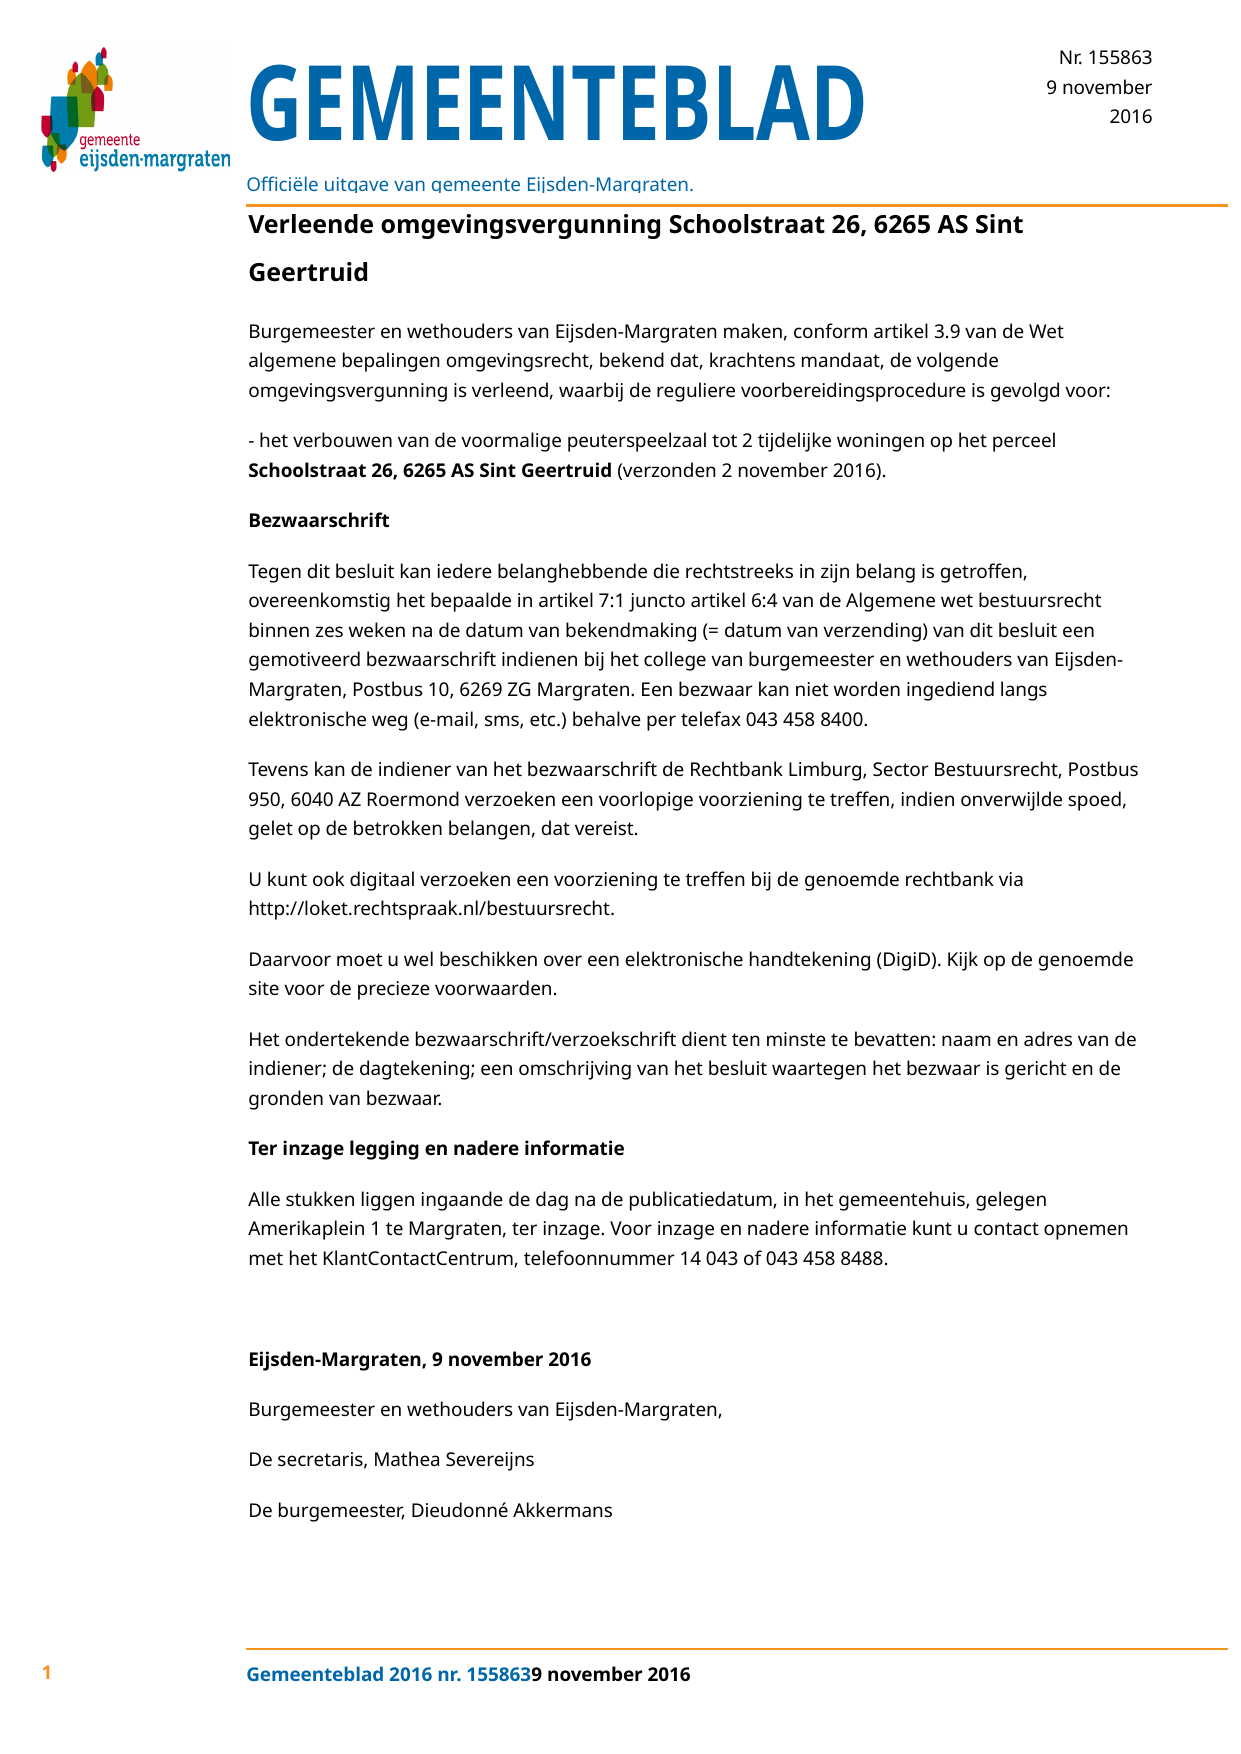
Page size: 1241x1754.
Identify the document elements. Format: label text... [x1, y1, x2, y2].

text Tegen dit besluit kan iedere belanghebbende die rechtstreeks in zijn belang is getroffen, overeenkomstig het bepaalde in artikel 7:1 juncto artikel 6:4 van de Algemene wet bestuursrecht binnen zes weken na de datum van bekendmaking (= datum van verzending) van dit besluit een gemotiveerd bezwaarschrift indienen bij het college van burgemeester en wethouders van Eijsden-Margraten, Postbus 10, 6269 ZG Margraten. Een bezwaar kan niet worden ingediend langs elektronische weg (e-mail, sms, etc.) behalve per telefax 043 458 8400. [248, 558, 1152, 732]
text Burgemeester en wethouders van Eijsden-Margraten maken, conform artikel 3.9 van de Wet algemene bepalingen omgevingsrecht, bekend dat, krachtens mandaat, de volgende omgevingsvergunning is verleend, waarbij de reguliere voorbereidingsprocedure is gevolgd voor: [248, 318, 1152, 403]
text Tevens kan de indiener van het bezwaarschrift de Rechtbank Limburg, Sector Bestuursrecht, Postbus 950, 6040 AZ Roermond verzoeken een voorlopige voorziening te treffen, indien onverwijlde spoed, gelet op de betrokken belangen, dat vereist. [248, 756, 1152, 841]
text Verleende omgevingsvergunning Schoolstraat 26, 6265 AS Sint Geertruid [248, 207, 1152, 288]
text Eijsden-Margraten, 9 november 2016 [248, 1346, 1152, 1372]
text Bezwaarschrift [248, 507, 1152, 533]
text U kunt ook digitaal verzoeken een voorziening te treffen bij de genoemde rechtbank via http://loket.rechtspraak.nl/bestuursrecht. [248, 866, 1152, 921]
text Het ondertekende bezwaarschrift/verzoekschrift dient ten minste te bevatten: naam en adres van de indiener; de dagtekening; een omschrijving van het besluit waartegen het bezwaar is gericht en de gronden van bezwaar. [248, 1026, 1152, 1111]
text De secretaris, Mathea Severeijns [248, 1447, 1152, 1472]
text - het verbouwen van de voormalige peuterspeelzaal tot 2 tijdelijke woningen op het perceel Schoolstraat 26, 6265 AS Sint Geertruid (verzonden 2 november 2016). [248, 427, 1152, 483]
text Ter inzage legging en nadere informatie [248, 1135, 1152, 1161]
text Alle stukken liggen ingaande de dag na de publicatiedatum, in het gemeentehuis, gelegen Amerikaplein 1 te Margraten, ter inzage. Voor inzage en nadere informatie kunt u contact opnemen met het KlantContactCentrum, telefoonnummer 14 043 of 043 458 8488. [248, 1186, 1152, 1271]
text Daarvoor moet u wel beschikken over een elektronische handtekening (DigiD). Kijk op de genoemde site voor de precieze voorwaarden. [248, 946, 1152, 1001]
picture [41, 47, 231, 172]
text Burgemeester en wethouders van Eijsden-Margraten, [248, 1396, 1152, 1422]
text De burgemeester, Dieudonné Akkermans [248, 1497, 1152, 1523]
